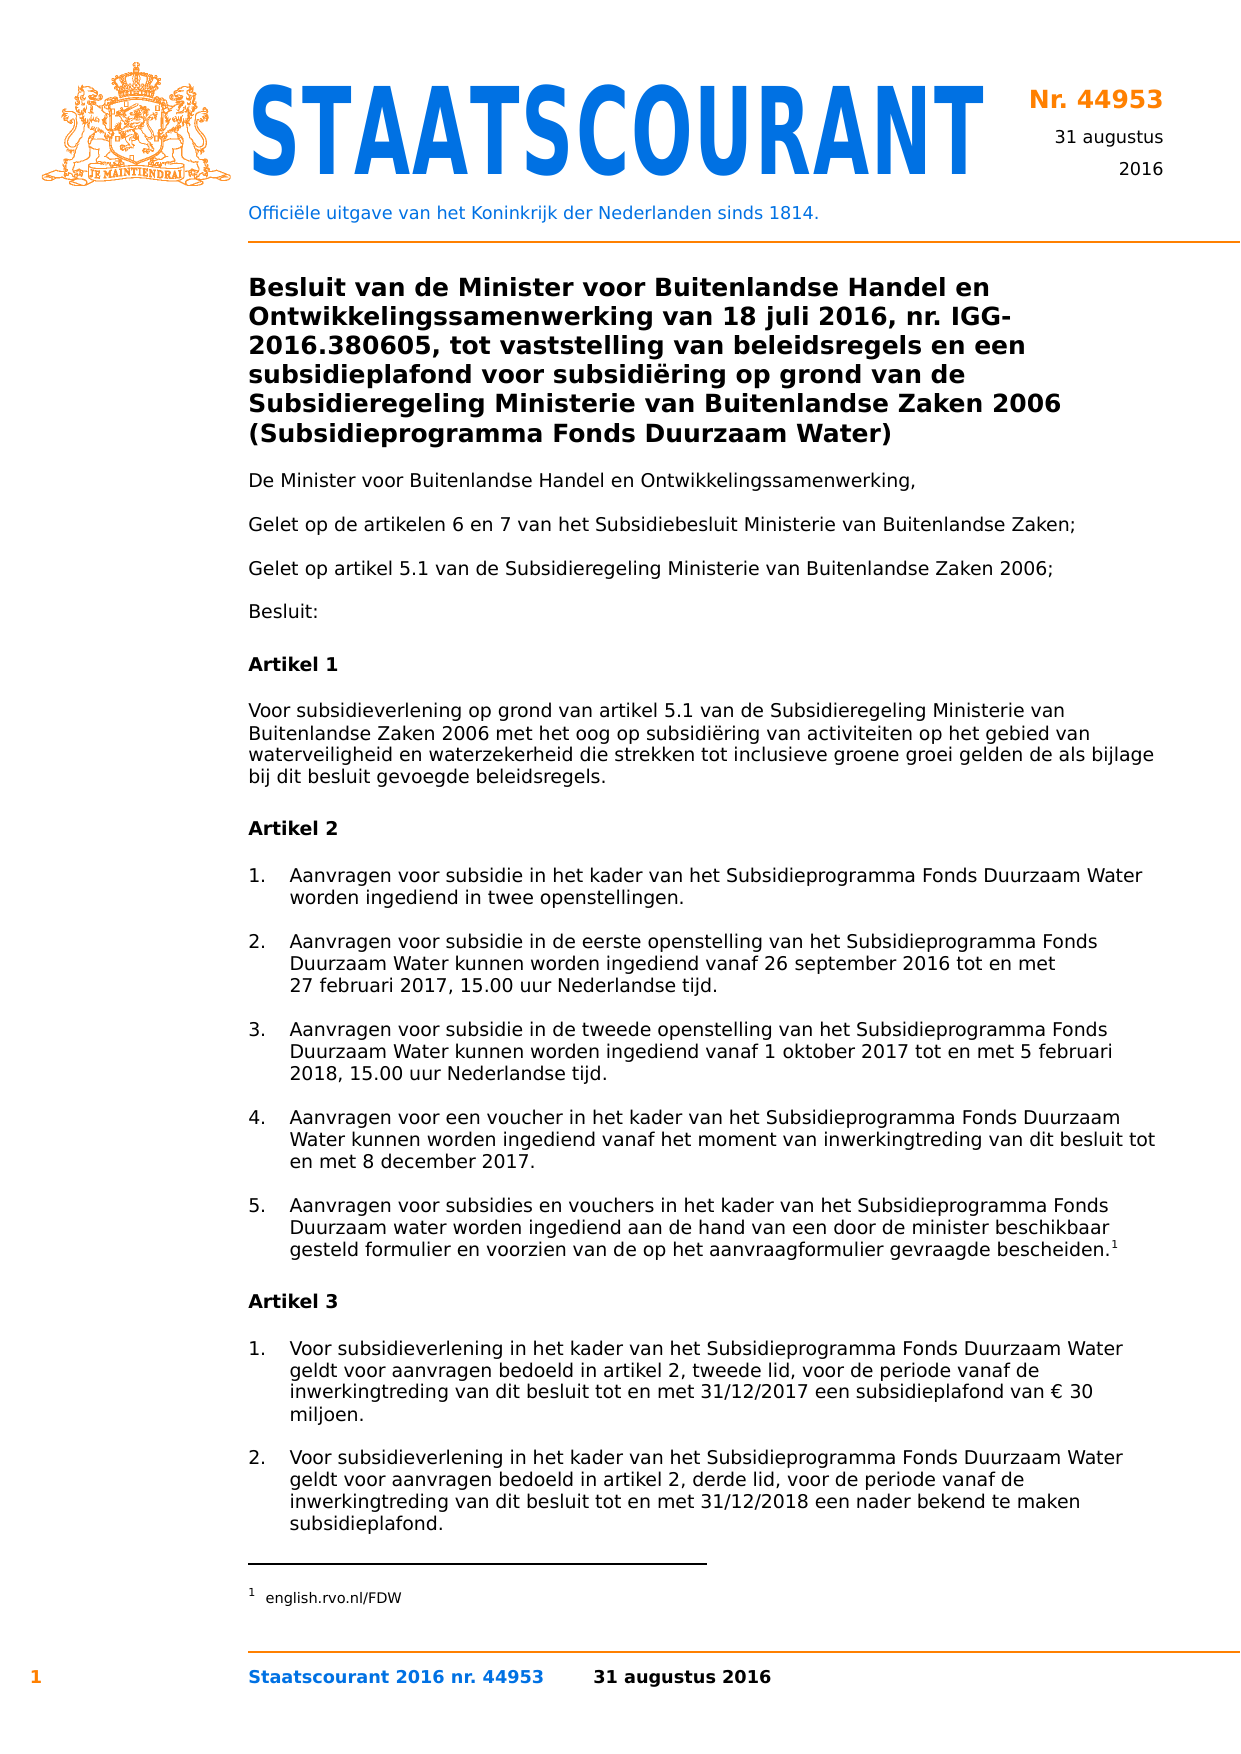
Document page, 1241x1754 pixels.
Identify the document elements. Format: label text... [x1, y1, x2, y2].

subtitle Artikel 1 [248, 653, 1163, 675]
text 1. Voor subsidieverlening in het kader van het Subsidieprogramma Fonds Duurzaam Water geldt voor aanvragen bedoeld in artikel 2, tweede lid, voor de periode vanaf de inwerkingtreding van dit besluit tot en met 31/12/2017 een subsidieplafond van € 30 miljoen. [248, 1337, 1163, 1425]
table_header STAATSCOURANT [248, 62, 998, 203]
text 3. Aanvragen voor subsidie in de tweede openstelling van het Subsidieprogramma Fonds Duurzaam Water kunnen worden ingediend vanaf 1 oktober 2017 tot en met 5 februari 2018, 15.00 uur Nederlandse tijd. [248, 1019, 1163, 1085]
text Voor subsidieverlening op grond van artikel 5.1 van de Subsidieregeling Ministerie van Buitenlandse Zaken 2006 met het oog op subsidiëring van activiteiten op het gebied van waterveiligheid en waterzekerheid die strekken tot inclusieve groene groei gelden de als bijlage bij dit besluit gevoegde beleidsregels. [248, 700, 1163, 788]
table_cell Officiële uitgave van het Koninkrijk der Nederlanden sinds 1814. [248, 203, 1240, 241]
text 1. Aanvragen voor subsidie in het kader van het Subsidieprogramma Fonds Duurzaam Water worden ingediend in twee openstellingen. [248, 865, 1163, 909]
table_cell 31 augustus [998, 121, 1240, 153]
table_cell 2016 [998, 153, 1240, 203]
subtitle Artikel 3 [248, 1291, 1163, 1312]
text 2. Aanvragen voor subsidie in de eerste openstelling van het Subsidieprogramma Fonds Duurzaam Water kunnen worden ingediend vanaf 26 september 2016 tot en met 27 februari 2017, 15.00 uur Nederlandse tijd. [248, 931, 1163, 997]
text 5. Aanvragen voor subsidies en vouchers in het kader van het Subsidieprogramma Fonds Duurzaam water worden ingediend aan de hand van een door de minister beschikbaar gesteld formulier en voorzien van de op het aanvraagformulier gevraagde bescheiden. [248, 1194, 1163, 1261]
text 4. Aanvragen voor een voucher in het kader van het Subsidieprogramma Fonds Duurzaam Water kunnen worden ingediend vanaf het moment van inwerkingtreding van dit besluit tot en met 8 december 2017. [248, 1107, 1163, 1173]
subtitle Artikel 2 [248, 818, 1163, 840]
table_header Nr. 44953 [998, 62, 1240, 121]
text 2. Voor subsidieverlening in het kader van het Subsidieprogramma Fonds Duurzaam Water geldt voor aanvragen bedoeld in artikel 2, derde lid, voor de periode vanaf de inwerkingtreding van dit besluit tot en met 31/12/2018 een nader bekend te maken subsidieplafond. [248, 1447, 1163, 1535]
picture [41, 62, 231, 186]
subtitle Besluit van de Minister voor Buitenlandse Handel en Ontwikkelingssamenwerking van 18 juli 2016, nr. IGG-2016.380605, tot vaststelling van beleidsregels en een subsidieplafond voor subsidiëring op grond van de Subsidieregeling Ministerie van Buitenlandse Zaken 2006 (Subsidieprogramma Fonds Duurzaam Water) [248, 273, 1163, 448]
text Besluit: [248, 601, 1163, 623]
text Gelet op de artikelen 6 en 7 van het Subsidiebesluit Ministerie van Buitenlandse Zaken; [248, 514, 1163, 536]
text Gelet op artikel 5.1 van de Subsidieregeling Ministerie van Buitenlandse Zaken 2006; [248, 558, 1163, 579]
table_header [25, 62, 248, 241]
text english.rvo.nl/FDW [248, 1586, 1163, 1608]
text De Minister voor Buitenlandse Handel en Ontwikkelingssamenwerking, [248, 470, 1163, 492]
